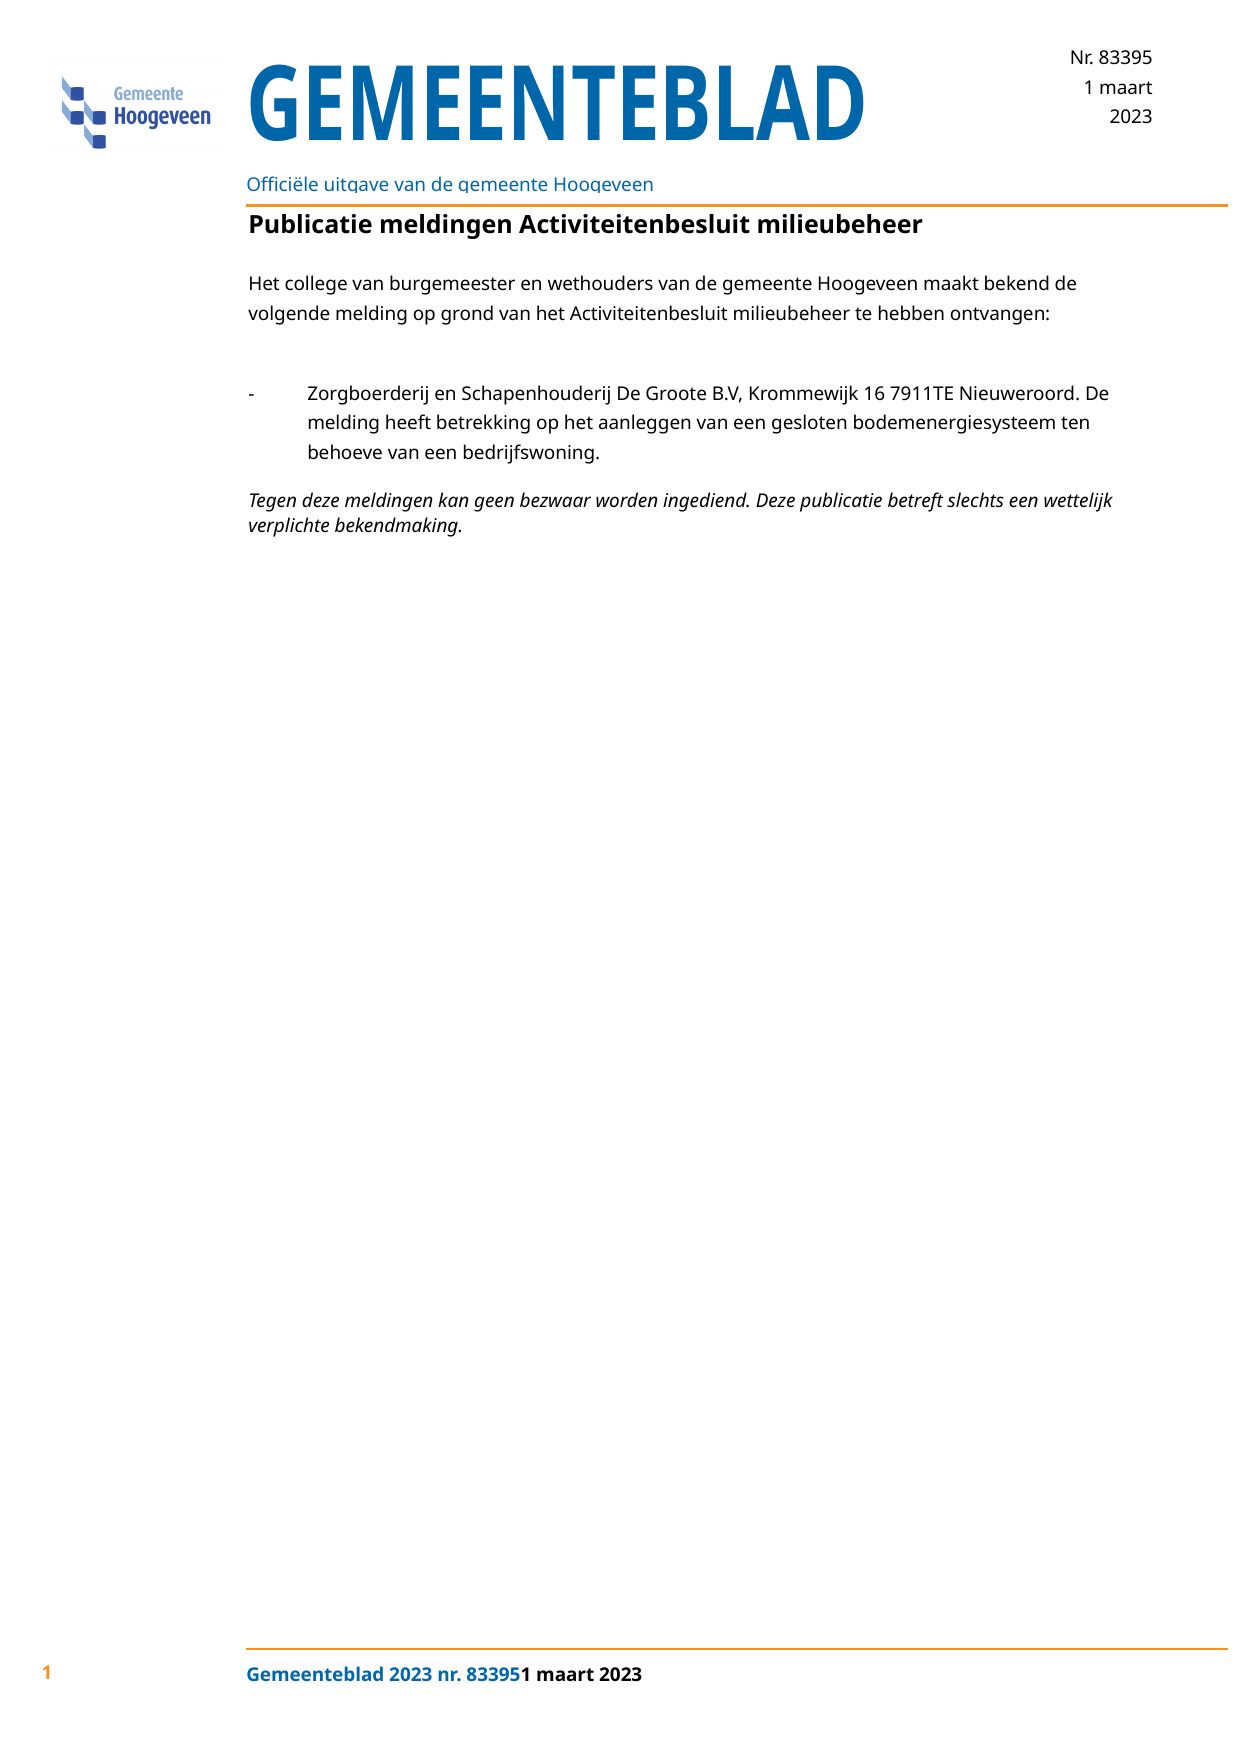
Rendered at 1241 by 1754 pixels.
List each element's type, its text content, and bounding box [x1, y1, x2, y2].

list Zorgboerderij en Schapenhouderij De Groote B.V, Krommewijk 16 7911TE Nieuweroord. De melding heeft betrekking op het aanleggen van een gesloten bodemenergiesysteem ten behoeve van een bedrijfswoning. [248, 380, 1152, 465]
text Het college van burgemeester en wethouders van de gemeente Hoogeveen maakt bekend de volgende melding op grond van het Activiteitenbesluit milieubeheer te hebben ontvangen: [248, 270, 1152, 326]
text Publicatie meldingen Activiteitenbesluit milieubeheer [248, 207, 1152, 241]
picture [41, 47, 231, 172]
text Tegen deze meldingen kan geen bezwaar worden ingediend. Deze publicatie betreft slechts een wettelijk verplichte bekendmaking. [248, 487, 1152, 538]
